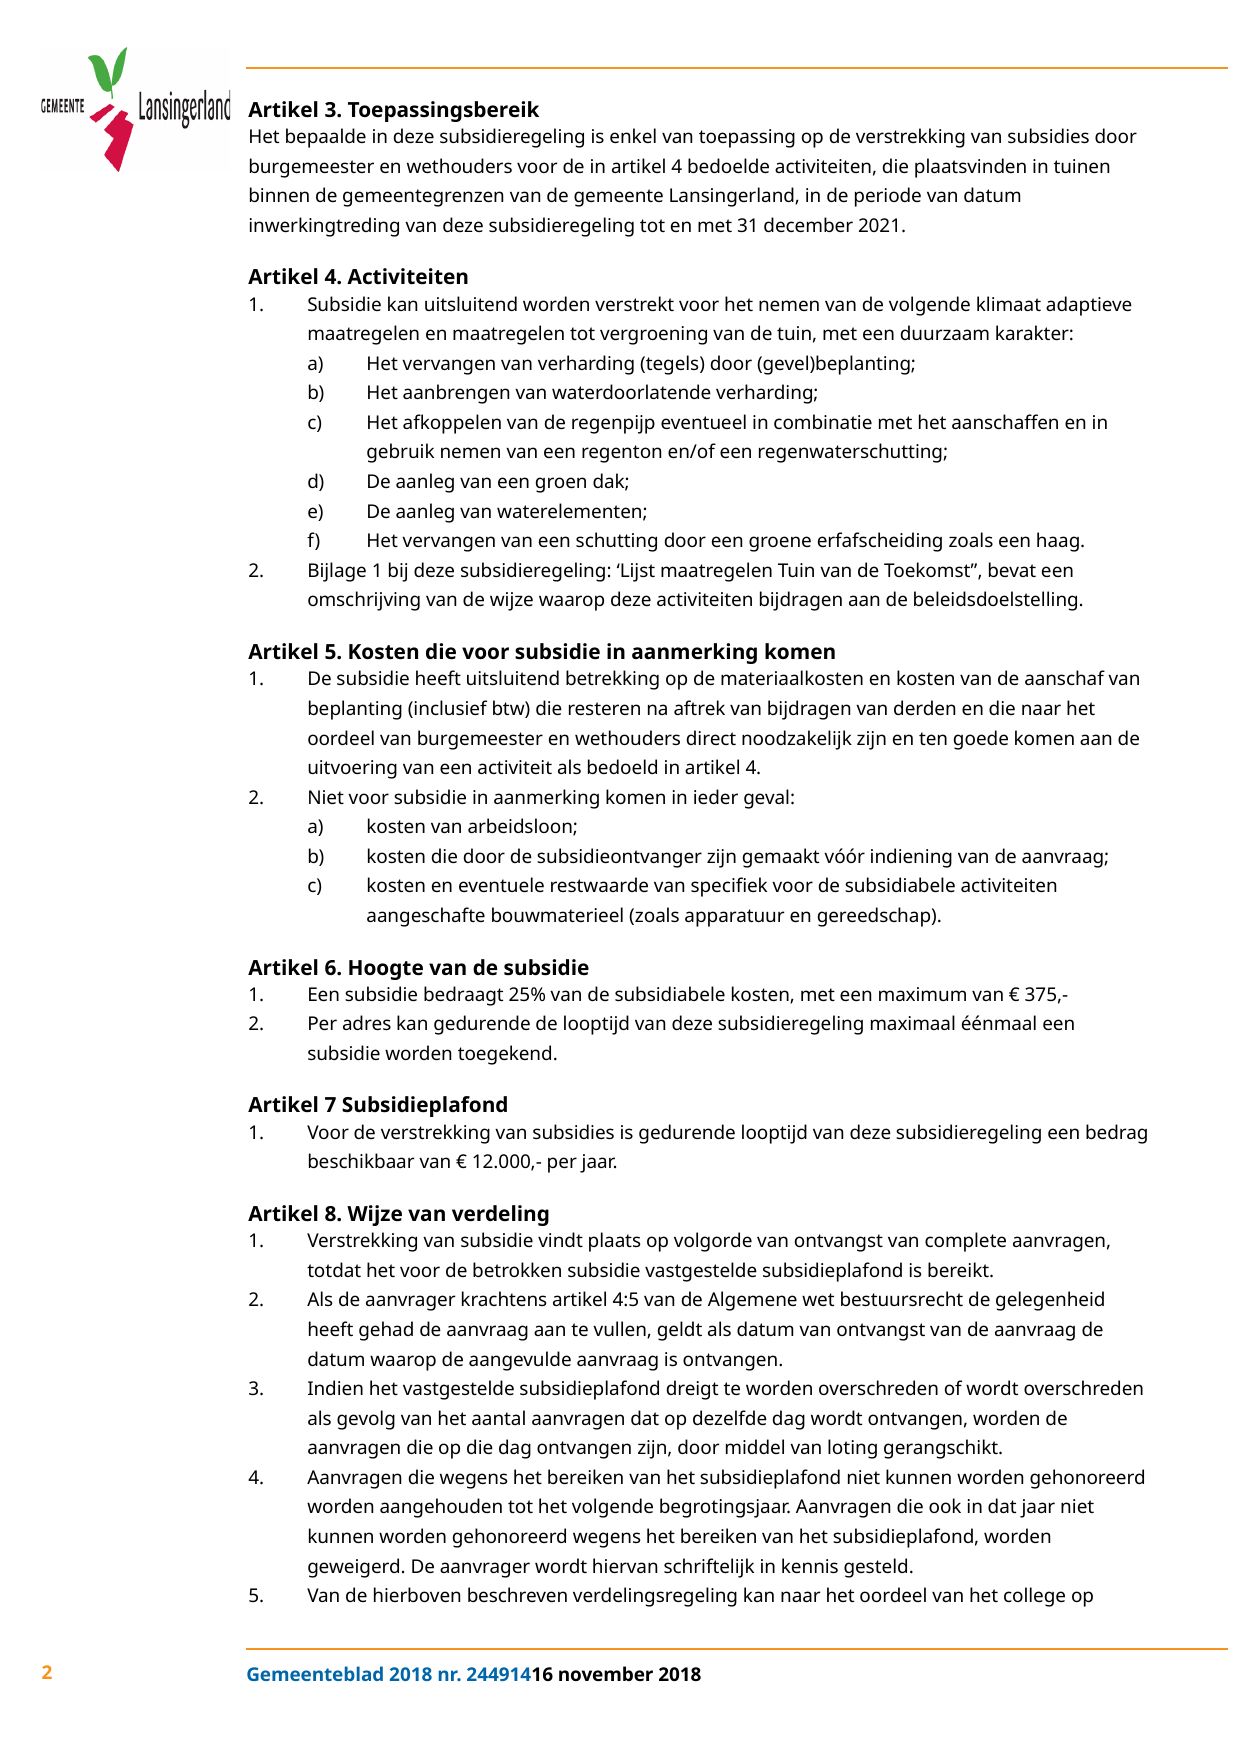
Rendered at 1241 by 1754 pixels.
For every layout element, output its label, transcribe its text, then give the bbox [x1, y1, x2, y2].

list kosten en eventuele restwaarde van specifiek voor de subsidiabele activiteiten aangeschafte bouwmaterieel (zoals apparatuur en gereedschap). [307, 873, 1152, 928]
list Per adres kan gedurende de looptijd van deze subsidieregeling maximaal éénmaal een subsidie worden toegekend. [248, 1011, 1152, 1066]
list Een subsidie bedraagt 25% van de subsidiabele kosten, met een maximum van € 375,- [248, 981, 1152, 1007]
list Voor de verstrekking van subsidies is gedurende looptijd van deze subsidieregeling een bedrag beschikbaar van € 12.000,- per jaar. [248, 1119, 1152, 1174]
text Artikel 5. Kosten die voor subsidie in aanmerking komen [248, 637, 1152, 666]
list Indien het vastgestelde subsidieplafond dreigt te worden overschreden of wordt overschreden als gevolg van het aantal aanvragen dat op dezelfde dag wordt ontvangen, worden de aanvragen die op die dag ontvangen zijn, door middel van loting gerangschikt. [248, 1375, 1152, 1460]
list Verstrekking van subsidie vindt plaats op volgorde van ontvangst van complete aanvragen, totdat het voor de betrokken subsidie vastgestelde subsidieplafond is bereikt. [248, 1227, 1152, 1283]
list Subsidie kan uitsluitend worden verstrekt voor het nemen van de volgende klimaat adaptieve maatregelen en maatregelen tot vergroening van de tuin, met een duurzaam karakter: [248, 291, 1152, 346]
list De aanleg van een groen dak; [307, 468, 1152, 494]
list Het aanbrengen van waterdoorlatende verharding; [307, 379, 1152, 405]
list Van de hierboven beschreven verdelingsregeling kan naar het oordeel van het college op [248, 1582, 1152, 1608]
list De subsidie heeft uitsluitend betrekking op de materiaalkosten en kosten van de aanschaf van beplanting (inclusief btw) die resteren na aftrek van bijdragen van derden en die naar het oordeel van burgemeester en wethouders direct noodzakelijk zijn en ten goede komen aan de uitvoering van een activiteit als bedoeld in artikel 4. [248, 666, 1152, 780]
list Bijlage 1 bij deze subsidieregeling: ‘Lijst maatregelen Tuin van de Toekomst”, bevat een omschrijving van de wijze waarop deze activiteiten bijdragen aan de beleidsdoelstelling. [248, 557, 1152, 612]
list Aanvragen die wegens het bereiken van het subsidieplafond niet kunnen worden gehonoreerd worden aangehouden tot het volgende begrotingsjaar. Aanvragen die ook in dat jaar niet kunnen worden gehonoreerd wegens het bereiken van het subsidieplafond, worden geweigerd. De aanvrager wordt hiervan schriftelijk in kennis gesteld. [248, 1464, 1152, 1579]
text Artikel 4. Activiteiten [248, 262, 1152, 291]
text Het bepaalde in deze subsidieregeling is enkel van toepassing op de verstrekking van subsidies door burgemeester en wethouders voor de in artikel 4 bedoelde activiteiten, die plaatsvinden in tuinen binnen de gemeentegrenzen van de gemeente Lansingerland, in de periode van datum inwerkingtreding van deze subsidieregeling tot en met 31 december 2021. [248, 123, 1152, 238]
text Artikel 3. Toepassingsbereik [248, 95, 1152, 123]
list Niet voor subsidie in aanmerking komen in ieder geval: [248, 784, 1152, 809]
list Het vervangen van een schutting door een groene erfafscheiding zoals een haag. [307, 527, 1152, 553]
list kosten van arbeidsloon; [307, 813, 1152, 839]
list Als de aanvrager krachtens artikel 4:5 van de Algemene wet bestuursrecht de gelegenheid heeft gehad de aanvraag aan te vullen, geldt als datum van ontvangst van de aanvraag de datum waarop de aangevulde aanvraag is ontvangen. [248, 1287, 1152, 1372]
list kosten die door de subsidieontvanger zijn gemaakt vóór indiening van de aanvraag; [307, 843, 1152, 869]
list Het vervangen van verharding (tegels) door (gevel)beplanting; [307, 350, 1152, 376]
text Artikel 7 Subsidieplafond [248, 1091, 1152, 1119]
list Het afkoppelen van de regenpijp eventueel in combinatie met het aanschaffen en in gebruik nemen van een regenton en/of een regenwaterschutting; [307, 409, 1152, 464]
picture [41, 47, 231, 172]
text Artikel 8. Wijze van verdeling [248, 1199, 1152, 1227]
list De aanleg van waterelementen; [307, 498, 1152, 524]
text Artikel 6. Hoogte van de subsidie [248, 953, 1152, 981]
